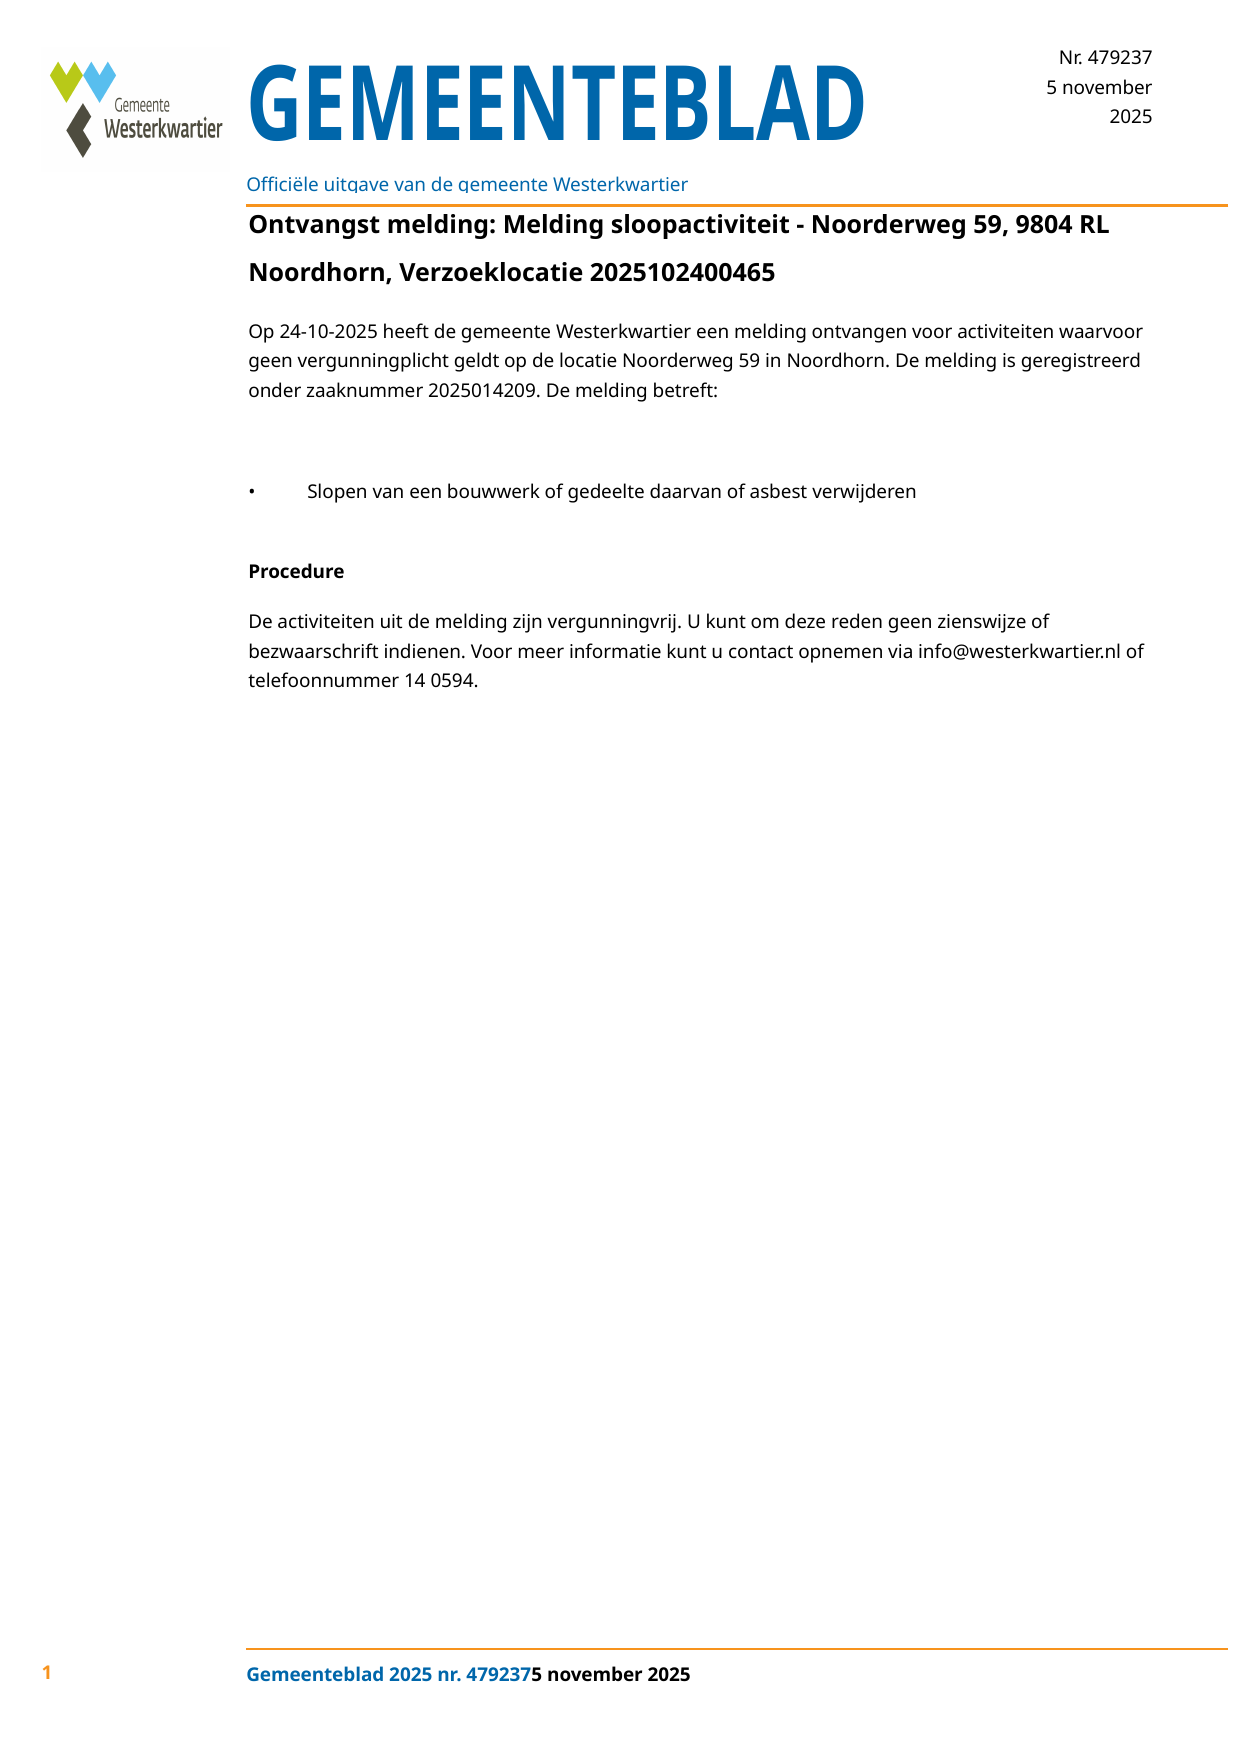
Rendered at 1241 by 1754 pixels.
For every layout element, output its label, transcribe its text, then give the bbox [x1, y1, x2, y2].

text Op 24-10-2025 heeft de gemeente Westerkwartier een melding ontvangen voor activiteiten waarvoor geen vergunningplicht geldt op de locatie Noorderweg 59 in Noordhorn. De melding is geregistreerd onder zaaknummer 2025014209. De melding betreft: [248, 318, 1152, 403]
text Procedure [248, 558, 1152, 584]
text De activiteiten uit de melding zijn vergunningvrij. U kunt om deze reden geen zienswijze of bezwaarschrift indienen. Voor meer informatie kunt u contact opnemen via info@westerkwartier.nl of telefoonnummer 14 0594. [248, 608, 1152, 693]
text Ontvangst melding: Melding sloopactiviteit - Noorderweg 59, 9804 RL Noordhorn, Verzoeklocatie 2025102400465 [248, 207, 1152, 288]
list Slopen van een bouwwerk of gedeelte daarvan of asbest verwijderen [248, 478, 1152, 504]
picture [41, 47, 231, 172]
